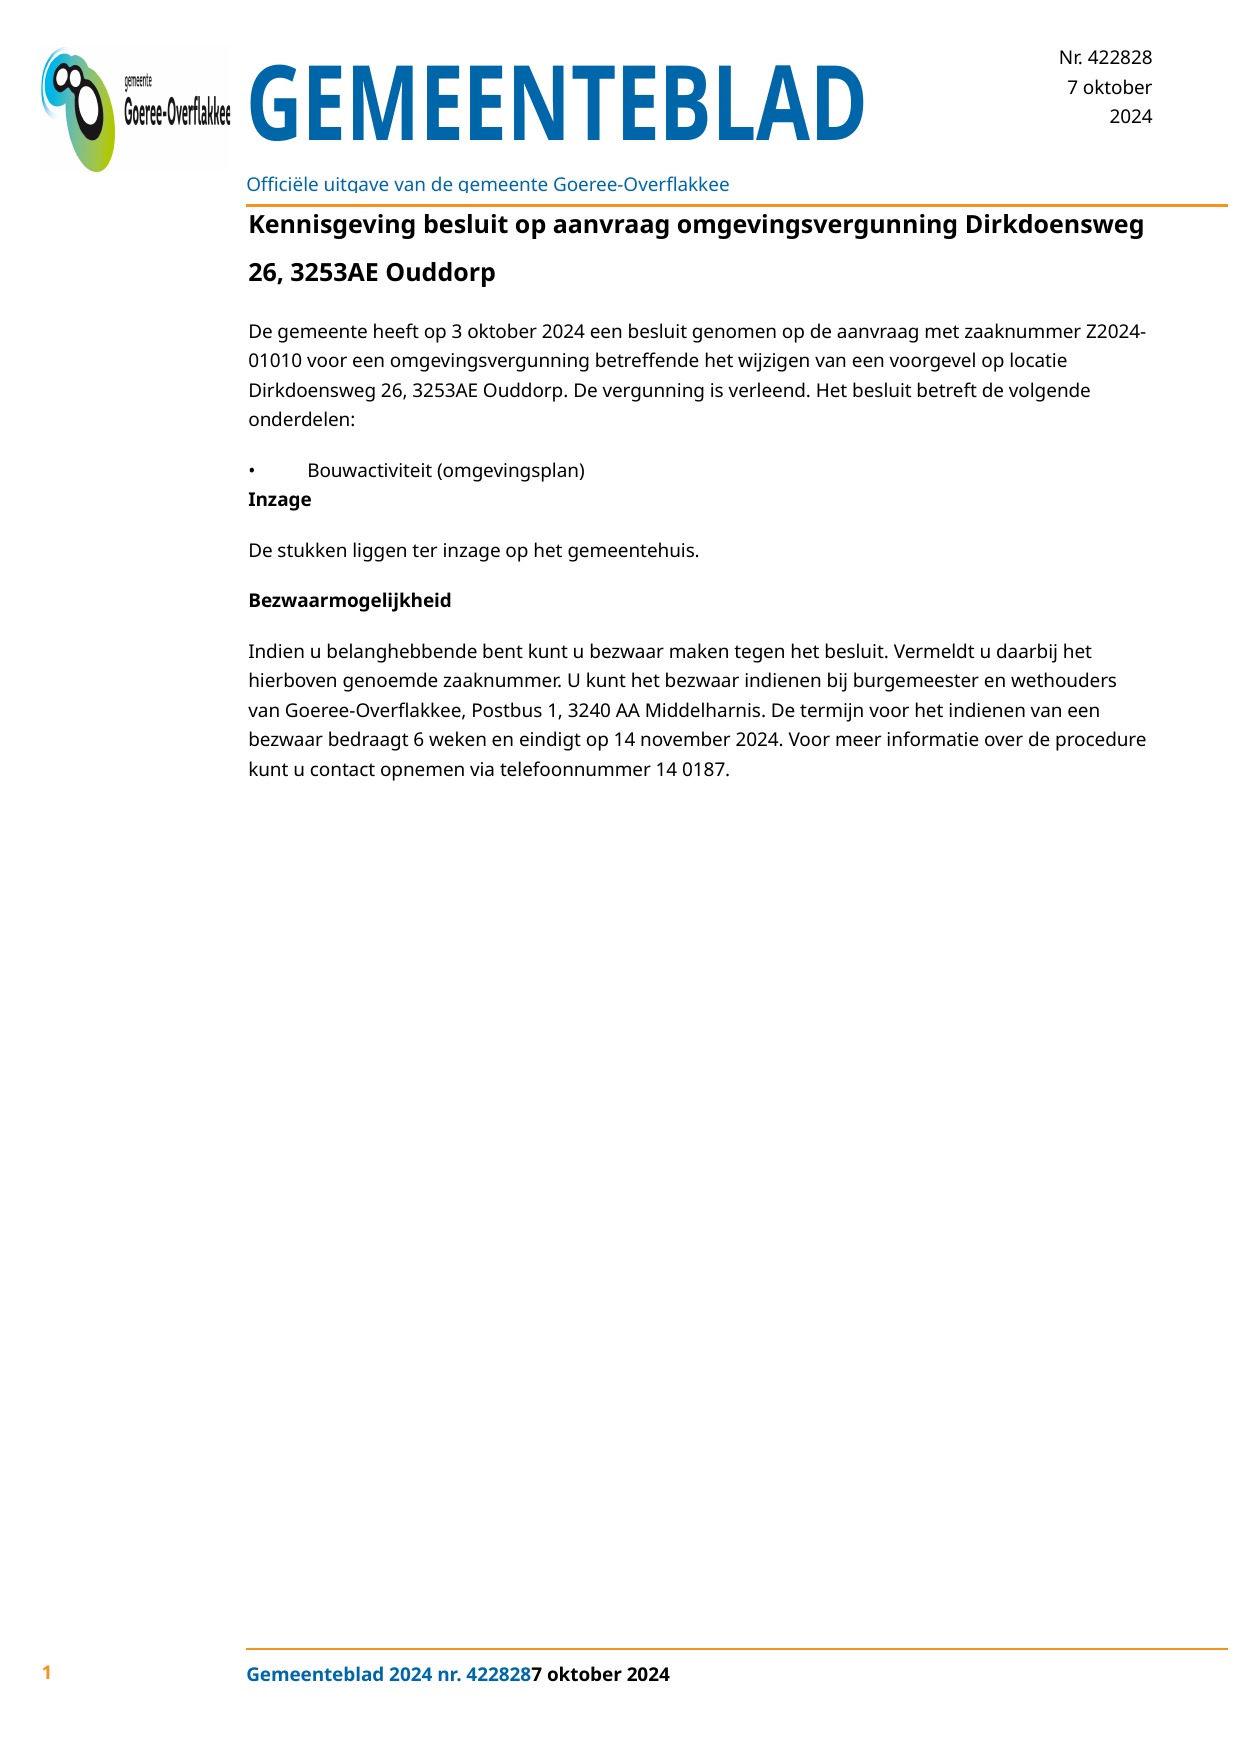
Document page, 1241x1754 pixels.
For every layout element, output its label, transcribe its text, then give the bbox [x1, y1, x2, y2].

list Bouwactiviteit (omgevingsplan) [248, 457, 1152, 483]
text Kennisgeving besluit op aanvraag omgevingsvergunning Dirkdoensweg 26, 3253AE Ouddorp [248, 207, 1152, 288]
text Bezwaarmogelijkheid [248, 587, 1152, 613]
text Indien u belanghebbende bent kunt u bezwaar maken tegen het besluit. Vermeldt u daarbij het hierboven genoemde zaaknummer. U kunt het bezwaar indienen bij burgemeester en wethouders van Goeree-Overflakkee, Postbus 1, 3240 AA Middelharnis. De termijn voor het indienen van een bezwaar bedraagt 6 weken en eindigt op 14 november 2024. Voor meer informatie over de procedure kunt u contact opnemen via telefoonnummer 14 0187. [248, 638, 1152, 782]
text De gemeente heeft op 3 oktober 2024 een besluit genomen op de aanvraag met zaaknummer Z2024-01010 voor een omgevingsvergunning betreffende het wijzigen van een voorgevel op locatie Dirkdoensweg 26, 3253AE Ouddorp. De vergunning is verleend. Het besluit betreft de volgende onderdelen: [248, 318, 1152, 432]
text De stukken liggen ter inzage op het gemeentehuis. [248, 537, 1152, 563]
picture [41, 47, 231, 172]
text Inzage [248, 487, 1152, 512]
